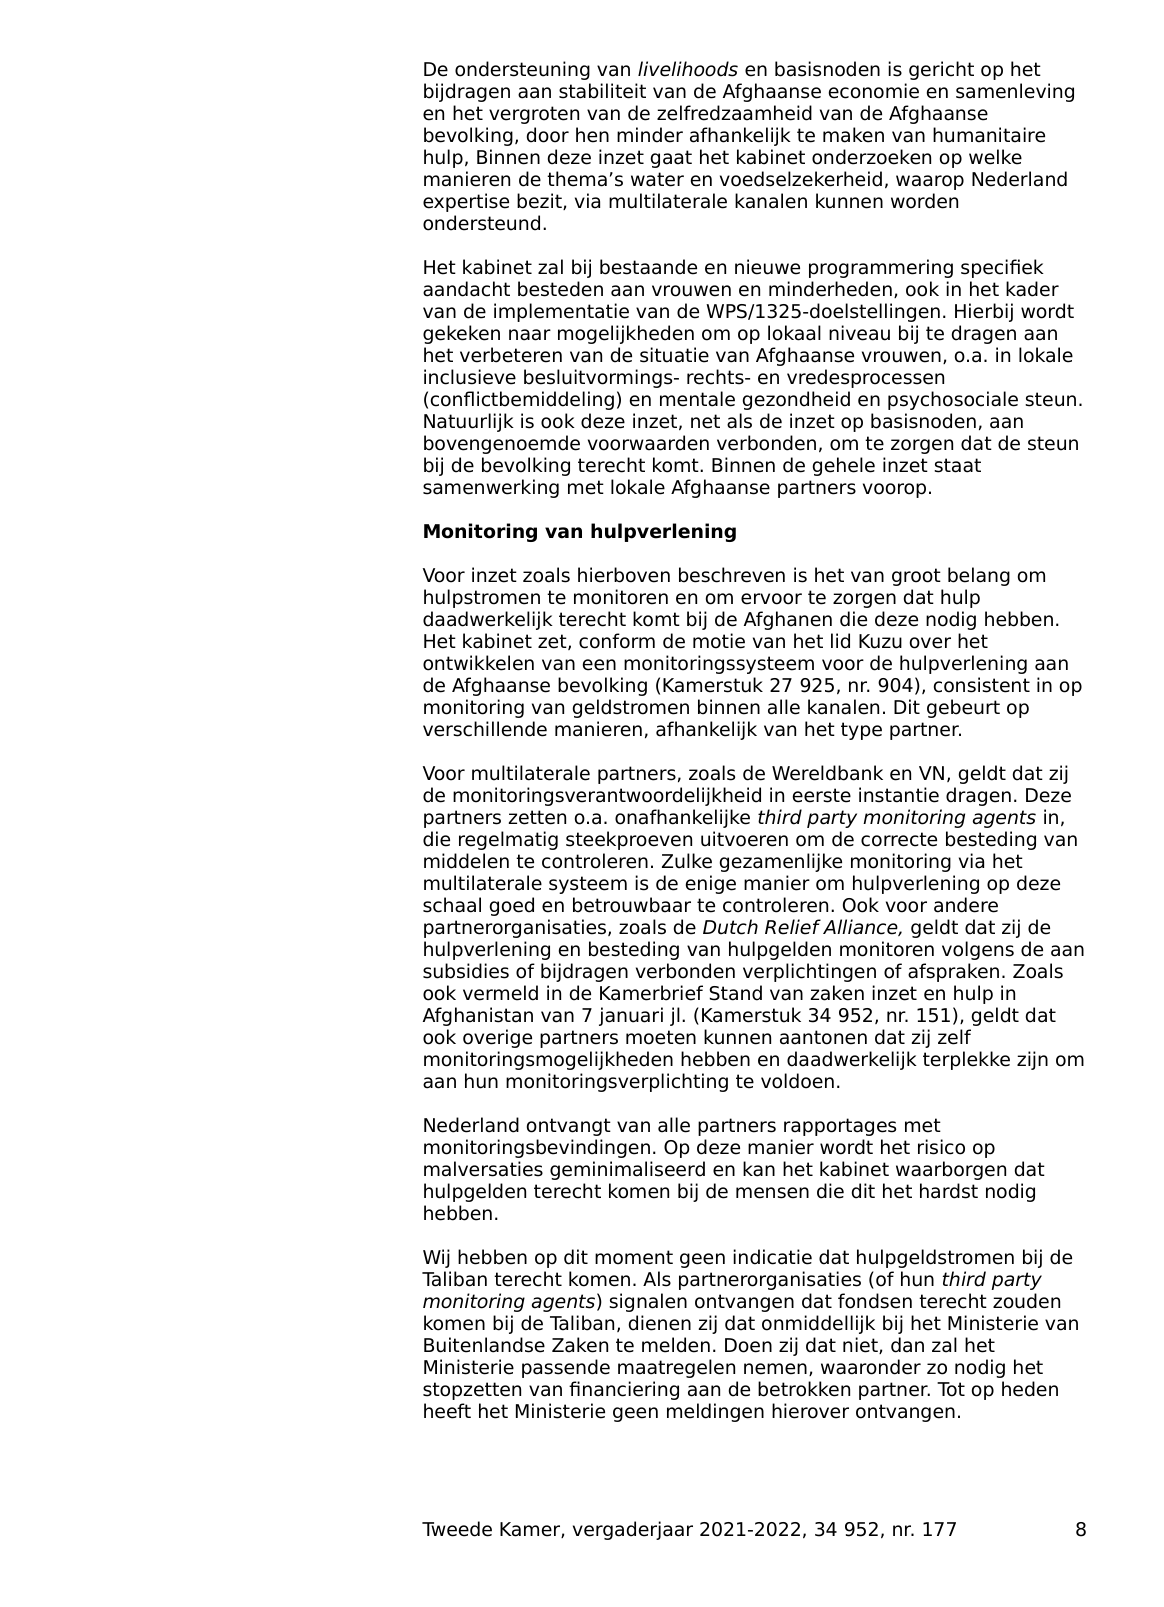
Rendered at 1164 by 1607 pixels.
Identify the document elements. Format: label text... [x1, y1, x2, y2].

text Voor multilaterale partners, zoals de Wereldbank en VN, geldt dat zij de monitoringsverantwoordelijkheid in eerste instantie dragen. Deze partners zetten o.a. onafhankelijke third party monitoring agents in, die regelmatig steekproeven uitvoeren om de correcte besteding van middelen te controleren. Zulke gezamenlijke monitoring via het multilaterale systeem is de enige manier om hulpverlening op deze schaal goed en betrouwbaar te controleren. Ook voor andere partnerorganisaties, zoals de Dutch Relief Alliance, geldt dat zij de hulpverlening en besteding van hulpgelden monitoren volgens de aan subsidies of bijdragen verbonden verplichtingen of afspraken. Zoals ook vermeld in de Kamerbrief Stand van zaken inzet en hulp in Afghanistan van 7 januari jl. (Kamerstuk 34 952, nr. 151), geldt dat ook overige partners moeten kunnen aantonen dat zij zelf monitoringsmogelijkheden hebben en daadwerkelijk terplekke zijn om aan hun monitoringsverplichting te voldoen. [422, 763, 1087, 1093]
subtitle Monitoring van hulpverlening [422, 521, 1087, 543]
text De ondersteuning van livelihoods en basisnoden is gericht op het bijdragen aan stabiliteit van de Afghaanse economie en samenleving en het vergroten van de zelfredzaamheid van de Afghaanse bevolking, door hen minder afhankelijk te maken van humanitaire hulp, Binnen deze inzet gaat het kabinet onderzoeken op welke manieren de thema’s water en voedselzekerheid, waarop Nederland expertise bezit, via multilaterale kanalen kunnen worden ondersteund. [422, 59, 1087, 235]
text Nederland ontvangt van alle partners rapportages met monitoringsbevindingen. Op deze manier wordt het risico op malversaties geminimaliseerd en kan het kabinet waarborgen dat hulpgelden terecht komen bij de mensen die dit het hardst nodig hebben. [422, 1115, 1087, 1225]
text Het kabinet zal bij bestaande en nieuwe programmering specifiek aandacht besteden aan vrouwen en minderheden, ook in het kader van de implementatie van de WPS/1325-doelstellingen. Hierbij wordt gekeken naar mogelijkheden om op lokaal niveau bij te dragen aan het verbeteren van de situatie van Afghaanse vrouwen, o.a. in lokale inclusieve besluitvormings- rechts- en vredesprocessen (conflictbemiddeling) en mentale gezondheid en psychosociale steun. Natuurlijk is ook deze inzet, net als de inzet op basisnoden, aan bovengenoemde voorwaarden verbonden, om te zorgen dat de steun bij de bevolking terecht komt. Binnen de gehele inzet staat samenwerking met lokale Afghaanse partners voorop. [422, 257, 1087, 499]
text Voor inzet zoals hierboven beschreven is het van groot belang om hulpstromen te monitoren en om ervoor te zorgen dat hulp daadwerkelijk terecht komt bij de Afghanen die deze nodig hebben. Het kabinet zet, conform de motie van het lid Kuzu over het ontwikkelen van een monitoringssysteem voor de hulpverlening aan de Afghaanse bevolking (Kamerstuk 27 925, nr. 904), consistent in op monitoring van geldstromen binnen alle kanalen. Dit gebeurt op verschillende manieren, afhankelijk van het type partner. [422, 565, 1087, 741]
text Wij hebben op dit moment geen indicatie dat hulpgeldstromen bij de Taliban terecht komen. Als partnerorganisaties (of hun third party monitoring agents) signalen ontvangen dat fondsen terecht zouden komen bij de Taliban, dienen zij dat onmiddellijk bij het Ministerie van Buitenlandse Zaken te melden. Doen zij dat niet, dan zal het Ministerie passende maatregelen nemen, waaronder zo nodig het stopzetten van financiering aan de betrokken partner. Tot op heden heeft het Ministerie geen meldingen hierover ontvangen. [422, 1247, 1087, 1423]
